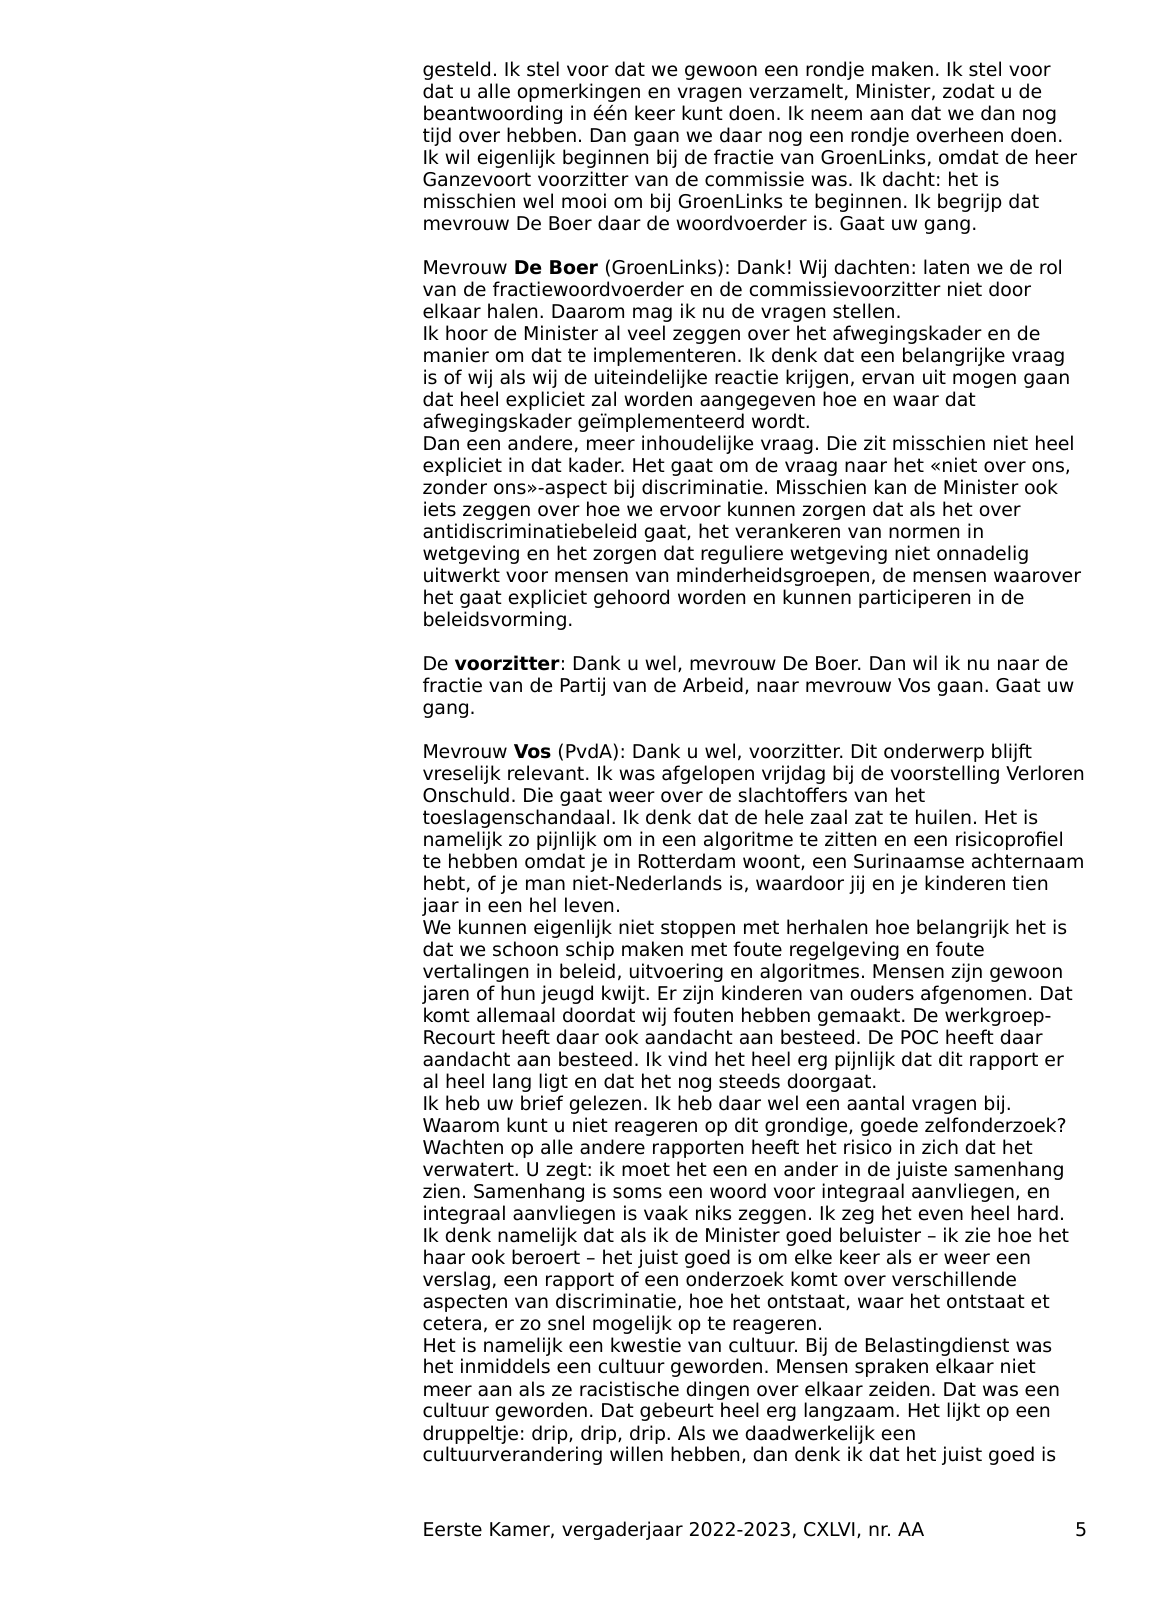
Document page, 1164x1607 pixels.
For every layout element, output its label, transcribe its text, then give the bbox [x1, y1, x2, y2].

text gesteld. Ik stel voor dat we gewoon een rondje maken. Ik stel voor dat u alle opmerkingen en vragen verzamelt, Minister, zodat u de beantwoording in één keer kunt doen. Ik neem aan dat we dan nog tijd over hebben. Dan gaan we daar nog een rondje overheen doen. [422, 59, 1087, 147]
text Mevrouw Vos (PvdA): Dank u wel, voorzitter. Dit onderwerp blijft vreselijk relevant. Ik was afgelopen vrijdag bij de voorstelling Verloren Onschuld. Die gaat weer over de slachtoffers van het toeslagenschandaal. Ik denk dat de hele zaal zat te huilen. Het is namelijk zo pijnlijk om in een algoritme te zitten en een risicoprofiel te hebben omdat je in Rotterdam woont, een Surinaamse achternaam hebt, of je man niet-Nederlands is, waardoor jij en je kinderen tien jaar in een hel leven. [422, 741, 1087, 917]
text Ik wil eigenlijk beginnen bij de fractie van GroenLinks, omdat de heer Ganzevoort voorzitter van de commissie was. Ik dacht: het is misschien wel mooi om bij GroenLinks te beginnen. Ik begrijp dat mevrouw De Boer daar de woordvoerder is. Gaat uw gang. [422, 147, 1087, 235]
text Het is namelijk een kwestie van cultuur. Bij de Belastingdienst was het inmiddels een cultuur geworden. Mensen spraken elkaar niet meer aan als ze racistische dingen over elkaar zeiden. Dat was een cultuur geworden. Dat gebeurt heel erg langzaam. Het lijkt op een druppeltje: drip, drip, drip. Als we daadwerkelijk een cultuurverandering willen hebben, dan denk ik dat het juist goed is [422, 1334, 1087, 1466]
text Mevrouw De Boer (GroenLinks): Dank! Wij dachten: laten we de rol van de fractiewoordvoerder en de commissievoorzitter niet door elkaar halen. Daarom mag ik nu de vragen stellen. [422, 257, 1087, 323]
text De voorzitter: Dank u wel, mevrouw De Boer. Dan wil ik nu naar de fractie van de Partij van de Arbeid, naar mevrouw Vos gaan. Gaat uw gang. [422, 653, 1087, 719]
text Ik hoor de Minister al veel zeggen over het afwegingskader en de manier om dat te implementeren. Ik denk dat een belangrijke vraag is of wij als wij de uiteindelijke reactie krijgen, ervan uit mogen gaan dat heel expliciet zal worden aangegeven hoe en waar dat afwegingskader geïmplementeerd wordt. [422, 323, 1087, 433]
text Ik heb uw brief gelezen. Ik heb daar wel een aantal vragen bij. Waarom kunt u niet reageren op dit grondige, goede zelfonderzoek? Wachten op alle andere rapporten heeft het risico in zich dat het verwatert. U zegt: ik moet het een en ander in de juiste samenhang zien. Samenhang is soms een woord voor integraal aanvliegen, en integraal aanvliegen is vaak niks zeggen. Ik zeg het even heel hard. Ik denk namelijk dat als ik de Minister goed beluister – ik zie hoe het haar ook beroert – het juist goed is om elke keer als er weer een verslag, een rapport of een onderzoek komt over verschillende aspecten van discriminatie, hoe het ontstaat, waar het ontstaat et cetera, er zo snel mogelijk op te reageren. [422, 1093, 1087, 1334]
text We kunnen eigenlijk niet stoppen met herhalen hoe belangrijk het is dat we schoon schip maken met foute regelgeving en foute vertalingen in beleid, uitvoering en algoritmes. Mensen zijn gewoon jaren of hun jeugd kwijt. Er zijn kinderen van ouders afgenomen. Dat komt allemaal doordat wij fouten hebben gemaakt. De werkgroep-Recourt heeft daar ook aandacht aan besteed. De POC heeft daar aandacht aan besteed. Ik vind het heel erg pijnlijk dat dit rapport er al heel lang ligt en dat het nog steeds doorgaat. [422, 917, 1087, 1093]
text Dan een andere, meer inhoudelijke vraag. Die zit misschien niet heel expliciet in dat kader. Het gaat om de vraag naar het «niet over ons, zonder ons»-aspect bij discriminatie. Misschien kan de Minister ook iets zeggen over hoe we ervoor kunnen zorgen dat als het over antidiscriminatiebeleid gaat, het verankeren van normen in wetgeving en het zorgen dat reguliere wetgeving niet onnadelig uitwerkt voor mensen van minderheidsgroepen, de mensen waarover het gaat expliciet gehoord worden en kunnen participeren in de beleidsvorming. [422, 433, 1087, 631]
